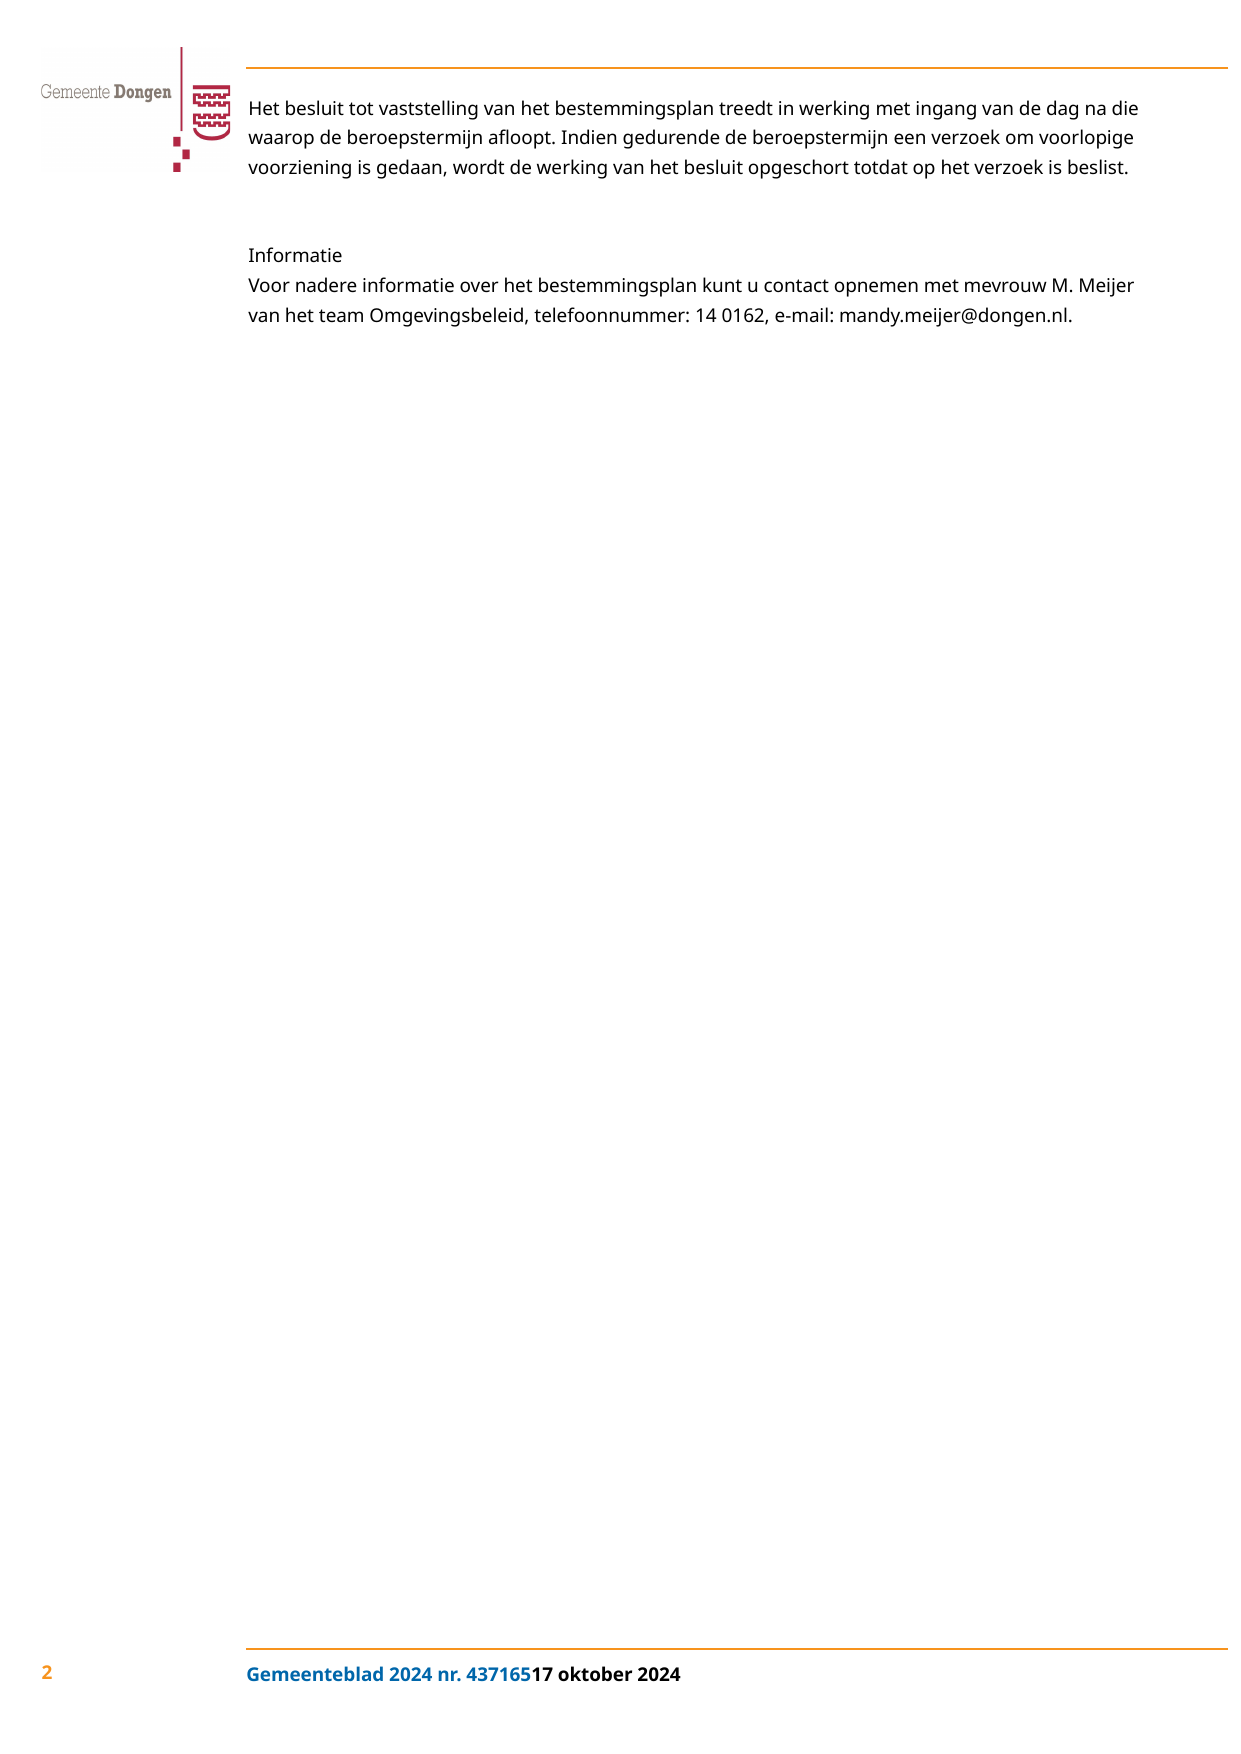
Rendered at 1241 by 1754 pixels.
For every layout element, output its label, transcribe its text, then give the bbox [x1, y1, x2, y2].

picture [41, 47, 231, 172]
text Het besluit tot vaststelling van het bestemmingsplan treedt in werking met ingang van de dag na die waarop de beroepstermijn afloopt. Indien gedurende de beroepstermijn een verzoek om voorlopige voorziening is gedaan, wordt de werking van het besluit opgeschort totdat op het verzoek is beslist. [248, 95, 1152, 180]
text Informatie [248, 243, 1152, 268]
text Voor nadere informatie over het bestemmingsplan kunt u contact opnemen met mevrouw M. Meijer van het team Omgevingsbeleid, telefoonnummer: 14 0162, e-mail: mandy.meijer@dongen.nl. [248, 272, 1152, 328]
